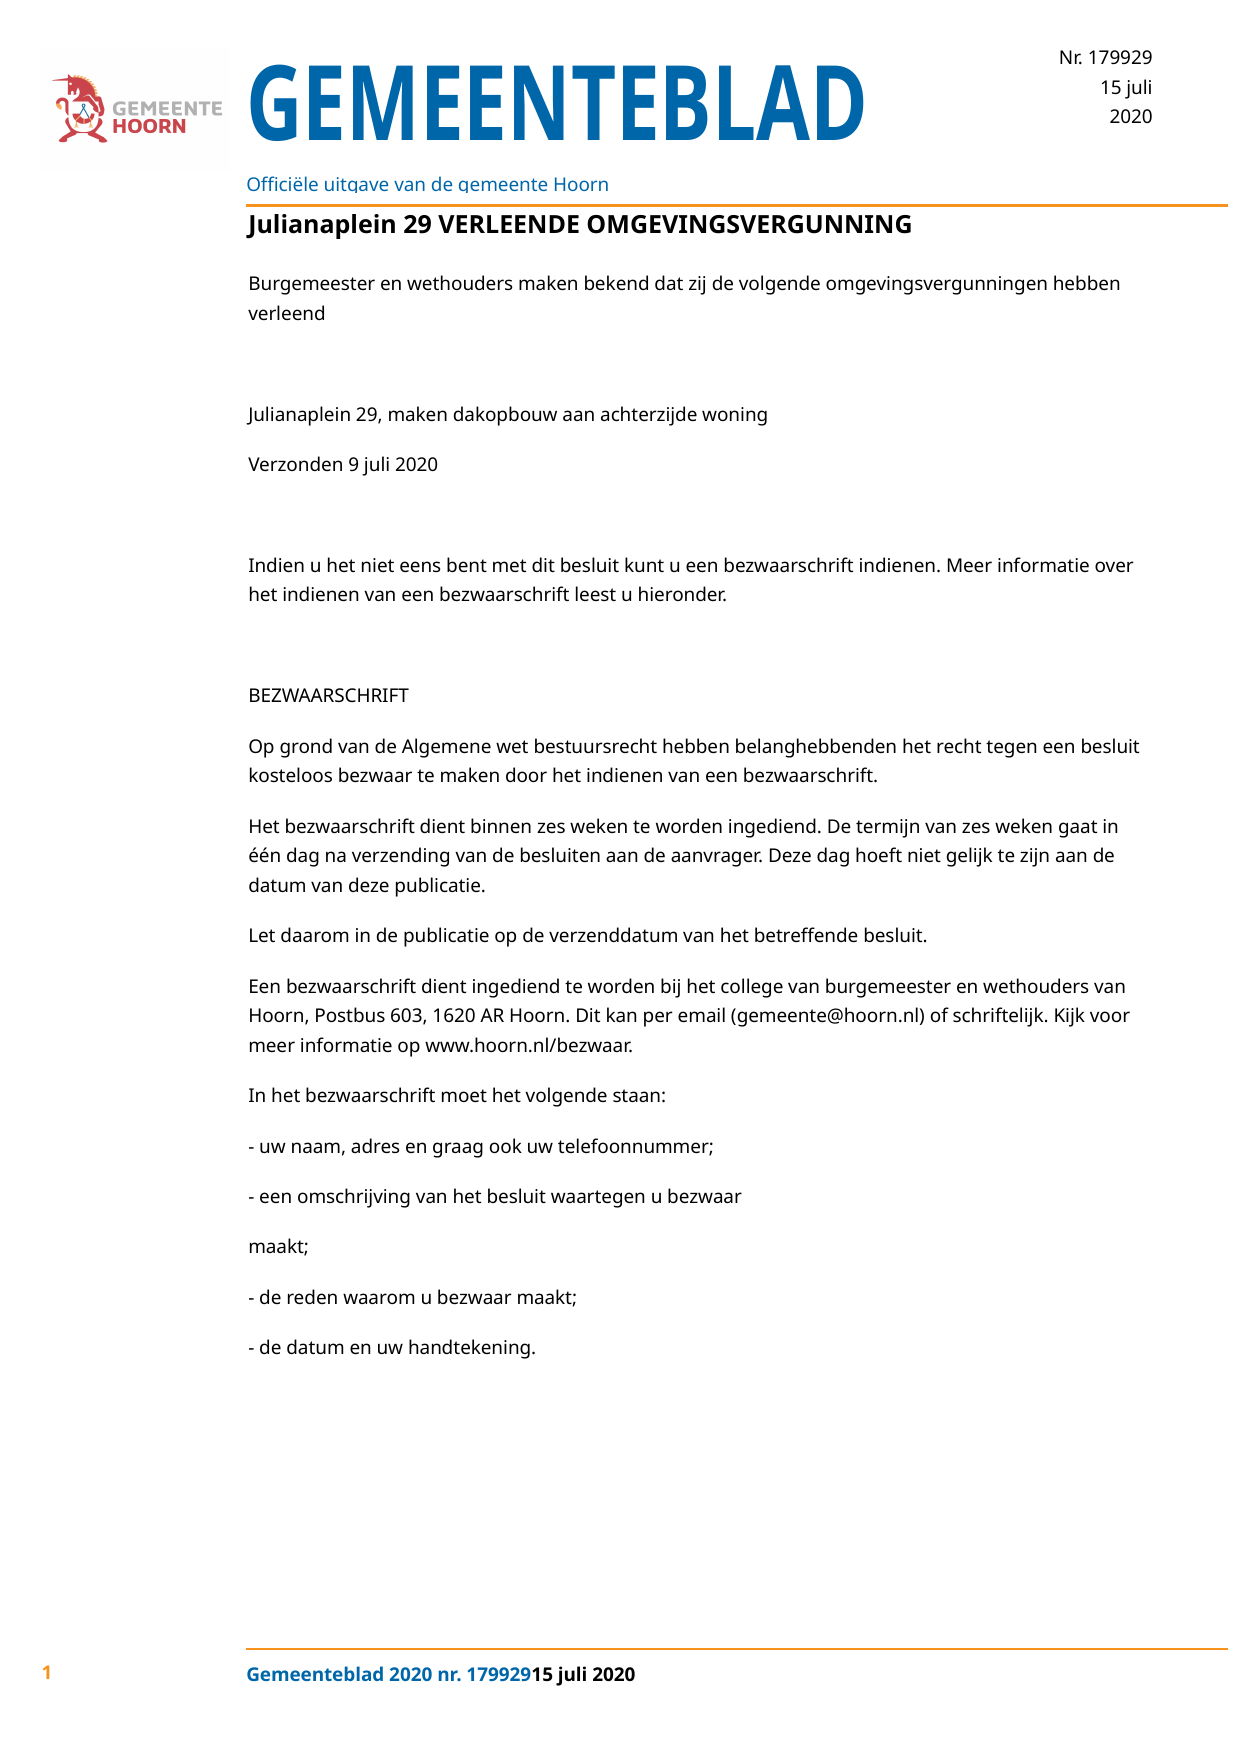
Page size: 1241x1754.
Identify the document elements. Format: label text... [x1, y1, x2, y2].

text In het bezwaarschrift moet het volgende staan: [248, 1082, 1152, 1108]
text Een bezwaarschrift dient ingediend te worden bij het college van burgemeester en wethouders van Hoorn, Postbus 603, 1620 AR Hoorn. Dit kan per email (gemeente@hoorn.nl) of schriftelijk. Kijk voor meer informatie op www.hoorn.nl/bezwaar. [248, 973, 1152, 1058]
text Let daarom in de publicatie op de verzenddatum van het betreffende besluit. [248, 922, 1152, 948]
text Julianaplein 29, maken dakopbouw aan achterzijde woning [248, 401, 1152, 426]
text BEZWAARSCHRIFT [248, 682, 1152, 708]
text - de reden waarom u bezwaar maakt; [248, 1284, 1152, 1310]
text - een omschrijving van het besluit waartegen u bezwaar [248, 1183, 1152, 1209]
picture [41, 47, 231, 172]
text - uw naam, adres en graag ook uw telefoonnummer; [248, 1133, 1152, 1158]
text - de datum en uw handtekening. [248, 1334, 1152, 1360]
text Julianaplein 29 VERLEENDE OMGEVINGSVERGUNNING [248, 207, 1152, 241]
text Op grond van de Algemene wet bestuursrecht hebben belanghebbenden het recht tegen een besluit kosteloos bezwaar te maken door het indienen van een bezwaarschrift. [248, 733, 1152, 788]
text Het bezwaarschrift dient binnen zes weken te worden ingediend. De termijn van zes weken gaat in één dag na verzending van de besluiten aan de aanvrager. Deze dag hoeft niet gelijk te zijn aan de datum van deze publicatie. [248, 813, 1152, 898]
text Verzonden 9 juli 2020 [248, 451, 1152, 477]
text Indien u het niet eens bent met dit besluit kunt u een bezwaarschrift indienen. Meer informatie over het indienen van een bezwaarschrift leest u hieronder. [248, 552, 1152, 607]
text Burgemeester en wethouders maken bekend dat zij de volgende omgevingsvergunningen hebben verleend [248, 270, 1152, 326]
text maakt; [248, 1234, 1152, 1259]
